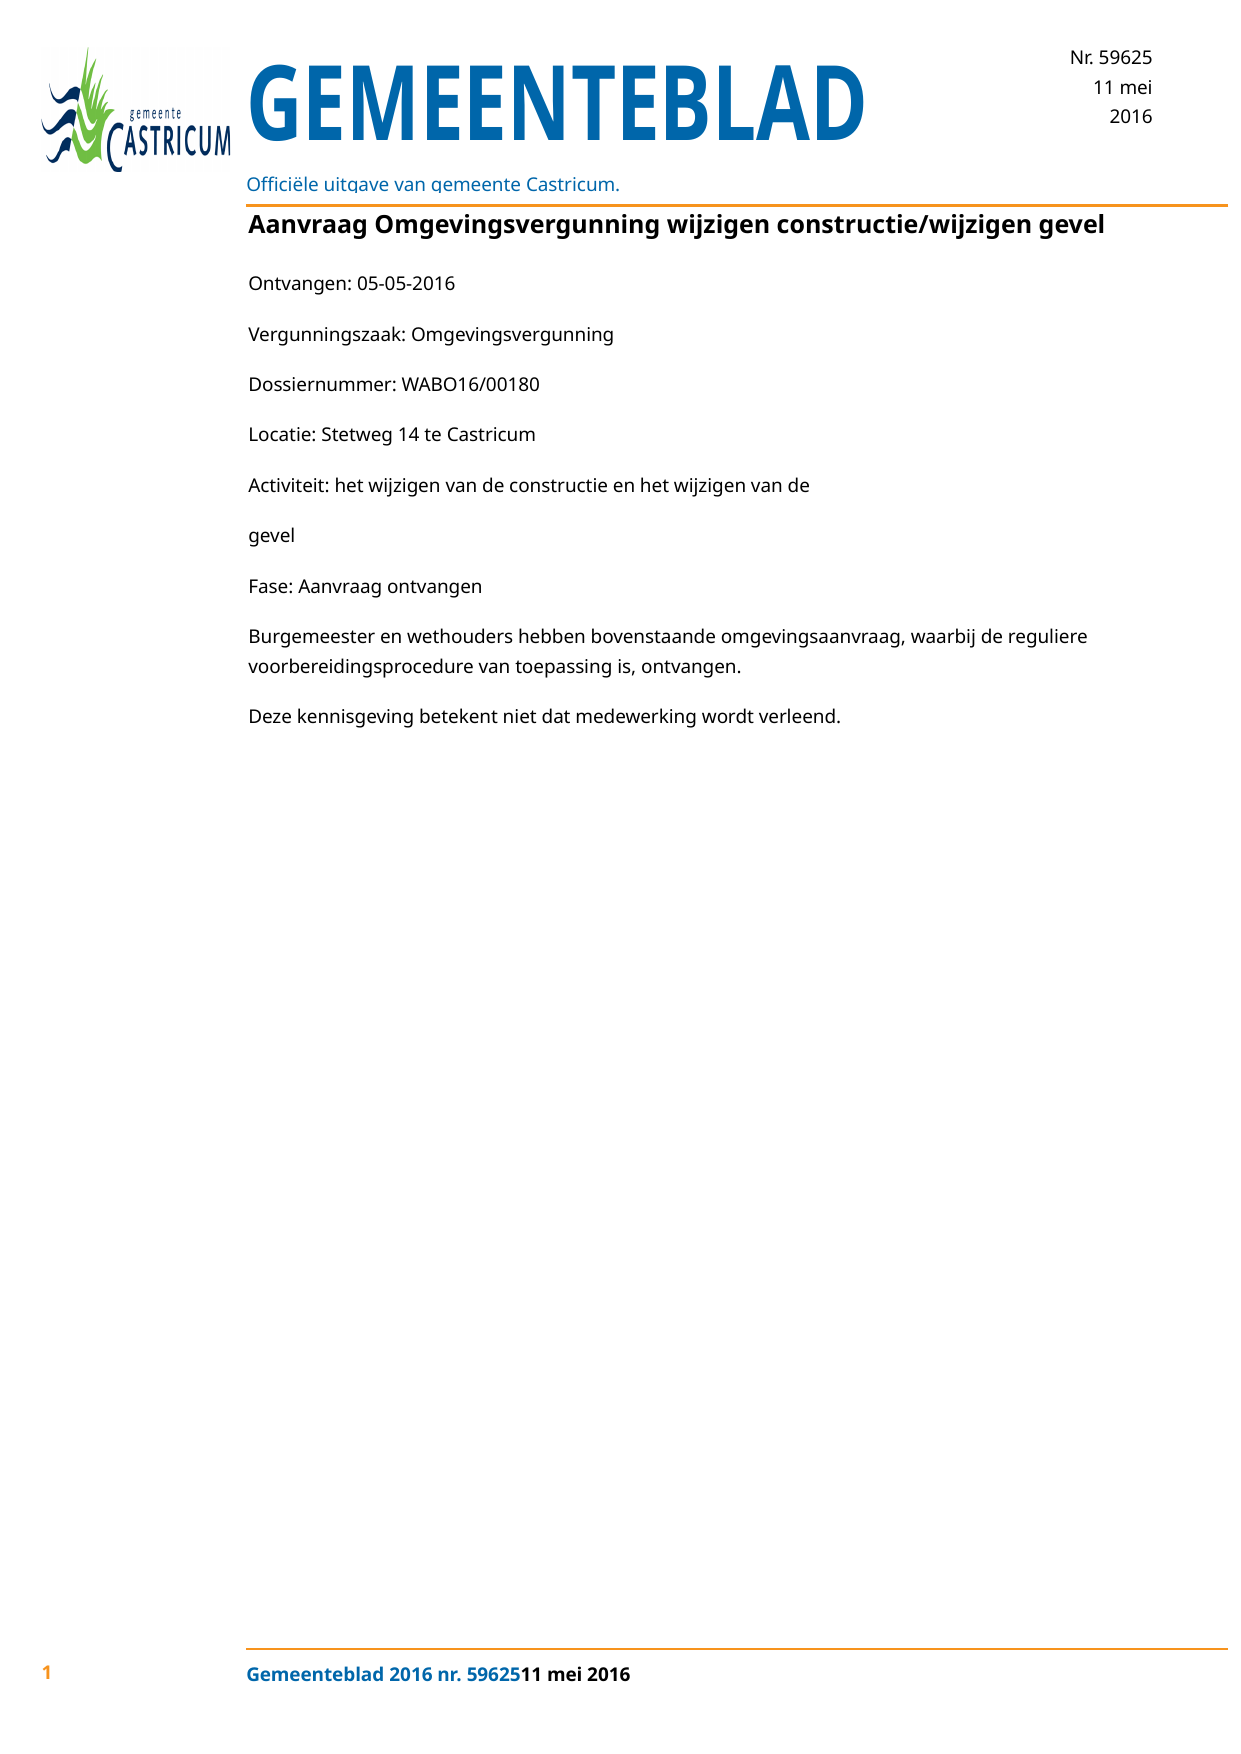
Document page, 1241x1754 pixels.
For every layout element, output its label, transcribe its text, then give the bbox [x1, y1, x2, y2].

text Deze kennisgeving betekent niet dat medewerking wordt verleend. [248, 703, 1152, 729]
text Aanvraag Omgevingsvergunning wijzigen constructie/wijzigen gevel [248, 207, 1152, 241]
text Fase: Aanvraag ontvangen [248, 573, 1152, 598]
picture [41, 47, 231, 172]
text gevel [248, 522, 1152, 548]
text Ontvangen: 05-05-2016 [248, 270, 1152, 296]
text Dossiernummer: WABO16/00180 [248, 371, 1152, 397]
text Vergunningszaak: Omgevingsvergunning [248, 321, 1152, 346]
text Activiteit: het wijzigen van de constructie en het wijzigen van de [248, 472, 1152, 498]
text Locatie: Stetweg 14 te Castricum [248, 422, 1152, 447]
text Burgemeester en wethouders hebben bovenstaande omgevingsaanvraag, waarbij de reguliere voorbereidingsprocedure van toepassing is, ontvangen. [248, 623, 1152, 678]
